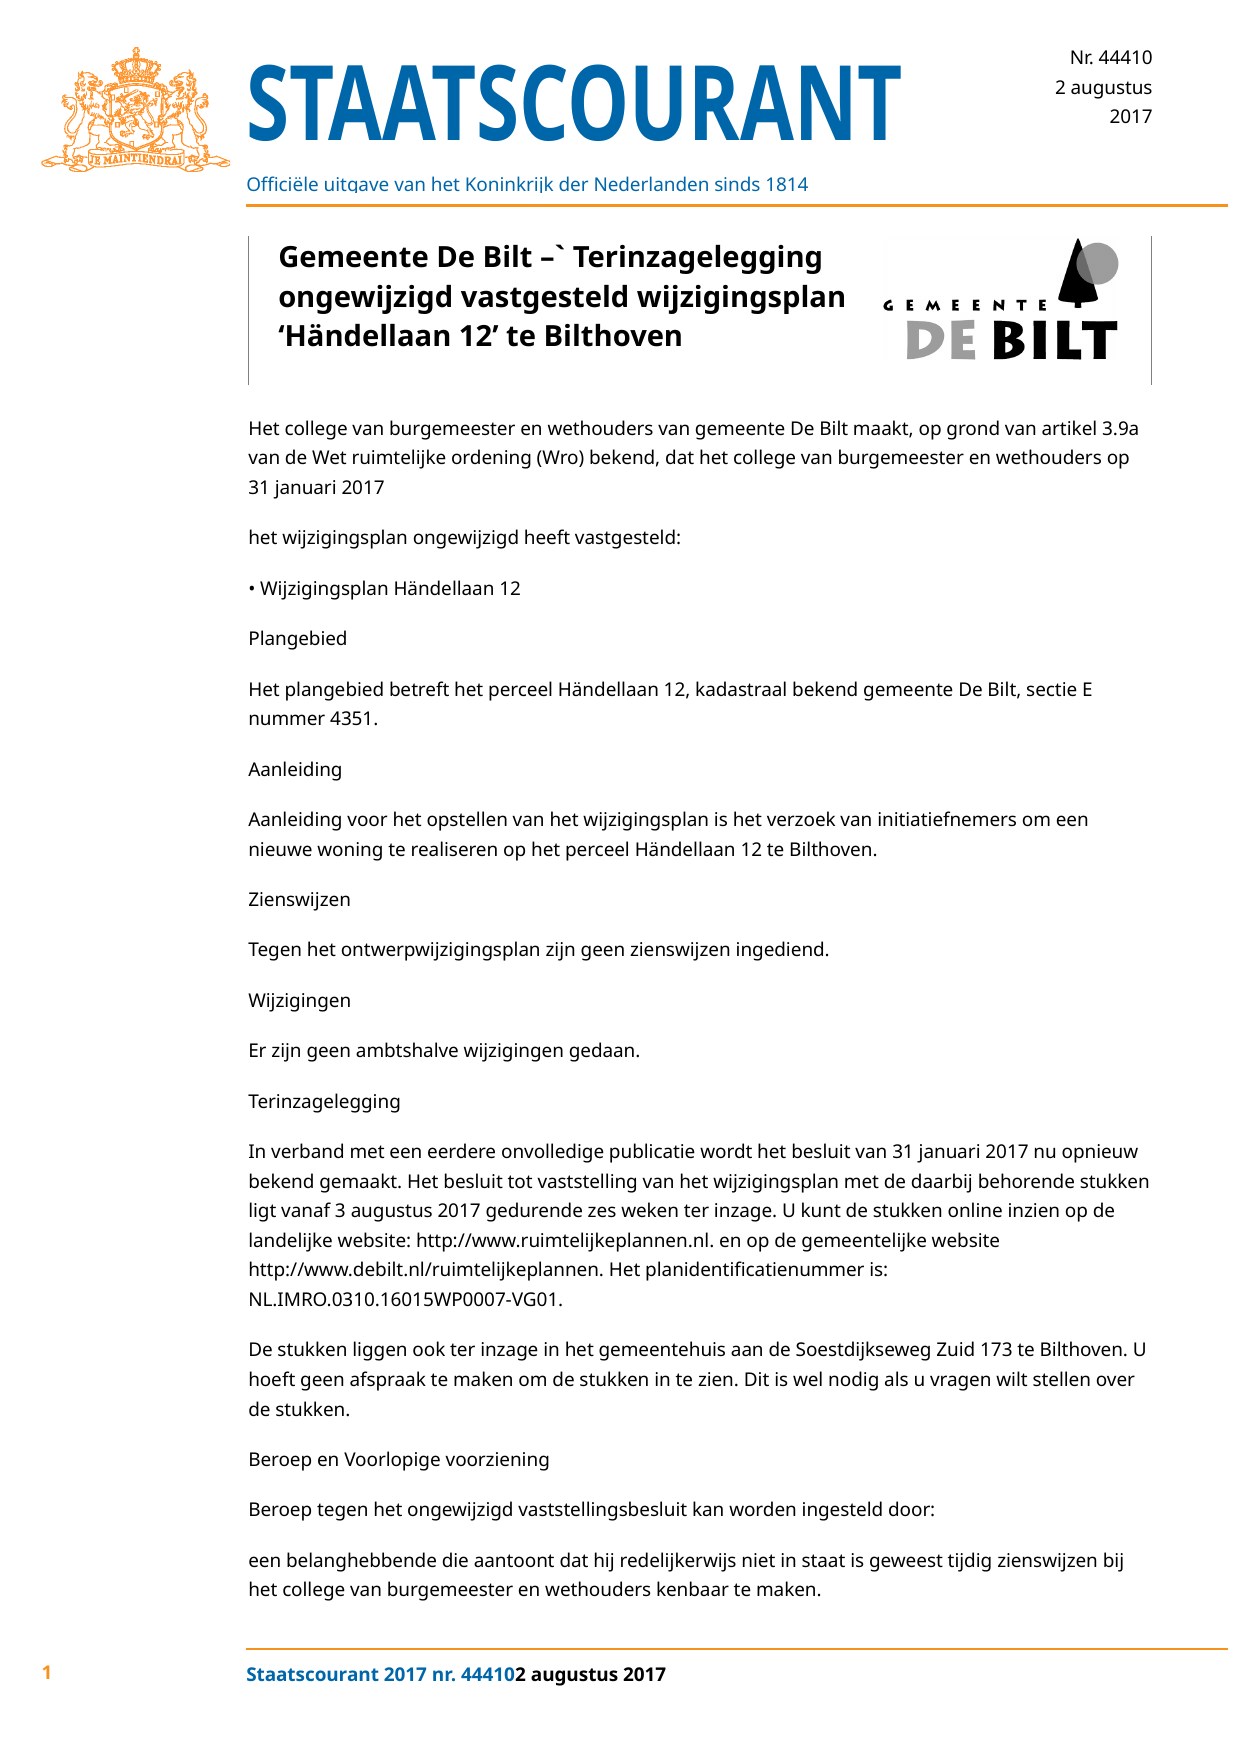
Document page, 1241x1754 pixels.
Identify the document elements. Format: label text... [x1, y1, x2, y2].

text Wijzigingen [248, 987, 1152, 1013]
text De stukken liggen ook ter inzage in het gemeentehuis aan de Soestdijkseweg Zuid 173 te Bilthoven. U hoeft geen afspraak te maken om de stukken in te zien. Dit is wel nodig als u vragen wilt stellen over de stukken. [248, 1337, 1152, 1421]
picture [882, 236, 1119, 360]
text een belanghebbende die aantoont dat hij redelijkerwijs niet in staat is geweest tijdig zienswijzen bij het college van burgemeester en wethouders kenbaar te maken. [248, 1547, 1152, 1602]
text Aanleiding voor het opstellen van het wijzigingsplan is het verzoek van initiatiefnemers om een nieuwe woning te realiseren op het perceel Händellaan 12 te Bilthoven. [248, 806, 1152, 861]
table_header [850, 236, 1151, 385]
text Zienswijzen [248, 886, 1152, 912]
text Plangebied [248, 625, 1152, 651]
text Tegen het ontwerpwijzigingsplan zijn geen zienswijzen ingediend. [248, 937, 1152, 962]
text het wijzigingsplan ongewijzigd heeft vastgesteld: [248, 524, 1152, 550]
text • Wijzigingsplan Händellaan 12 [248, 575, 1152, 601]
text Het college van burgemeester en wethouders van gemeente De Bilt maakt, op grond van artikel 3.9a van de Wet ruimtelijke ordening (Wro) bekend, dat het college van burgemeester en wethouders op 31 januari 2017 [248, 415, 1152, 500]
text Aanleiding [248, 756, 1152, 781]
picture [41, 47, 231, 172]
text Terinzagelegging [248, 1088, 1152, 1113]
text Beroep tegen het ongewijzigd vaststellingsbesluit kan worden ingesteld door: [248, 1497, 1152, 1522]
text Beroep en Voorlopige voorziening [248, 1446, 1152, 1472]
text Er zijn geen ambtshalve wijzigingen gedaan. [248, 1037, 1152, 1063]
text In verband met een eerdere onvolledige publicatie wordt het besluit van 31 januari 2017 nu opnieuw bekend gemaakt. Het besluit tot vaststelling van het wijzigingsplan met de daarbij behorende stukken ligt vanaf 3 augustus 2017 gedurende zes weken ter inzage. U kunt de stukken online inzien op de landelijke website: http://www.ruimtelijkeplannen.nl. en op de gemeentelijke website http://www.debilt.nl/ruimtelijkeplannen. Het planidentificatienummer is: NL.IMRO.0310.16015WP0007-VG01. [248, 1138, 1152, 1312]
table_header Gemeente De Bilt –` Terinzagelegging ongewijzigd vastgesteld wijzigingsplan ‘Händellaan 12’ te Bilthoven [249, 236, 850, 385]
text Het plangebied betreft het perceel Händellaan 12, kadastraal bekend gemeente De Bilt, sectie E nummer 4351. [248, 676, 1152, 731]
